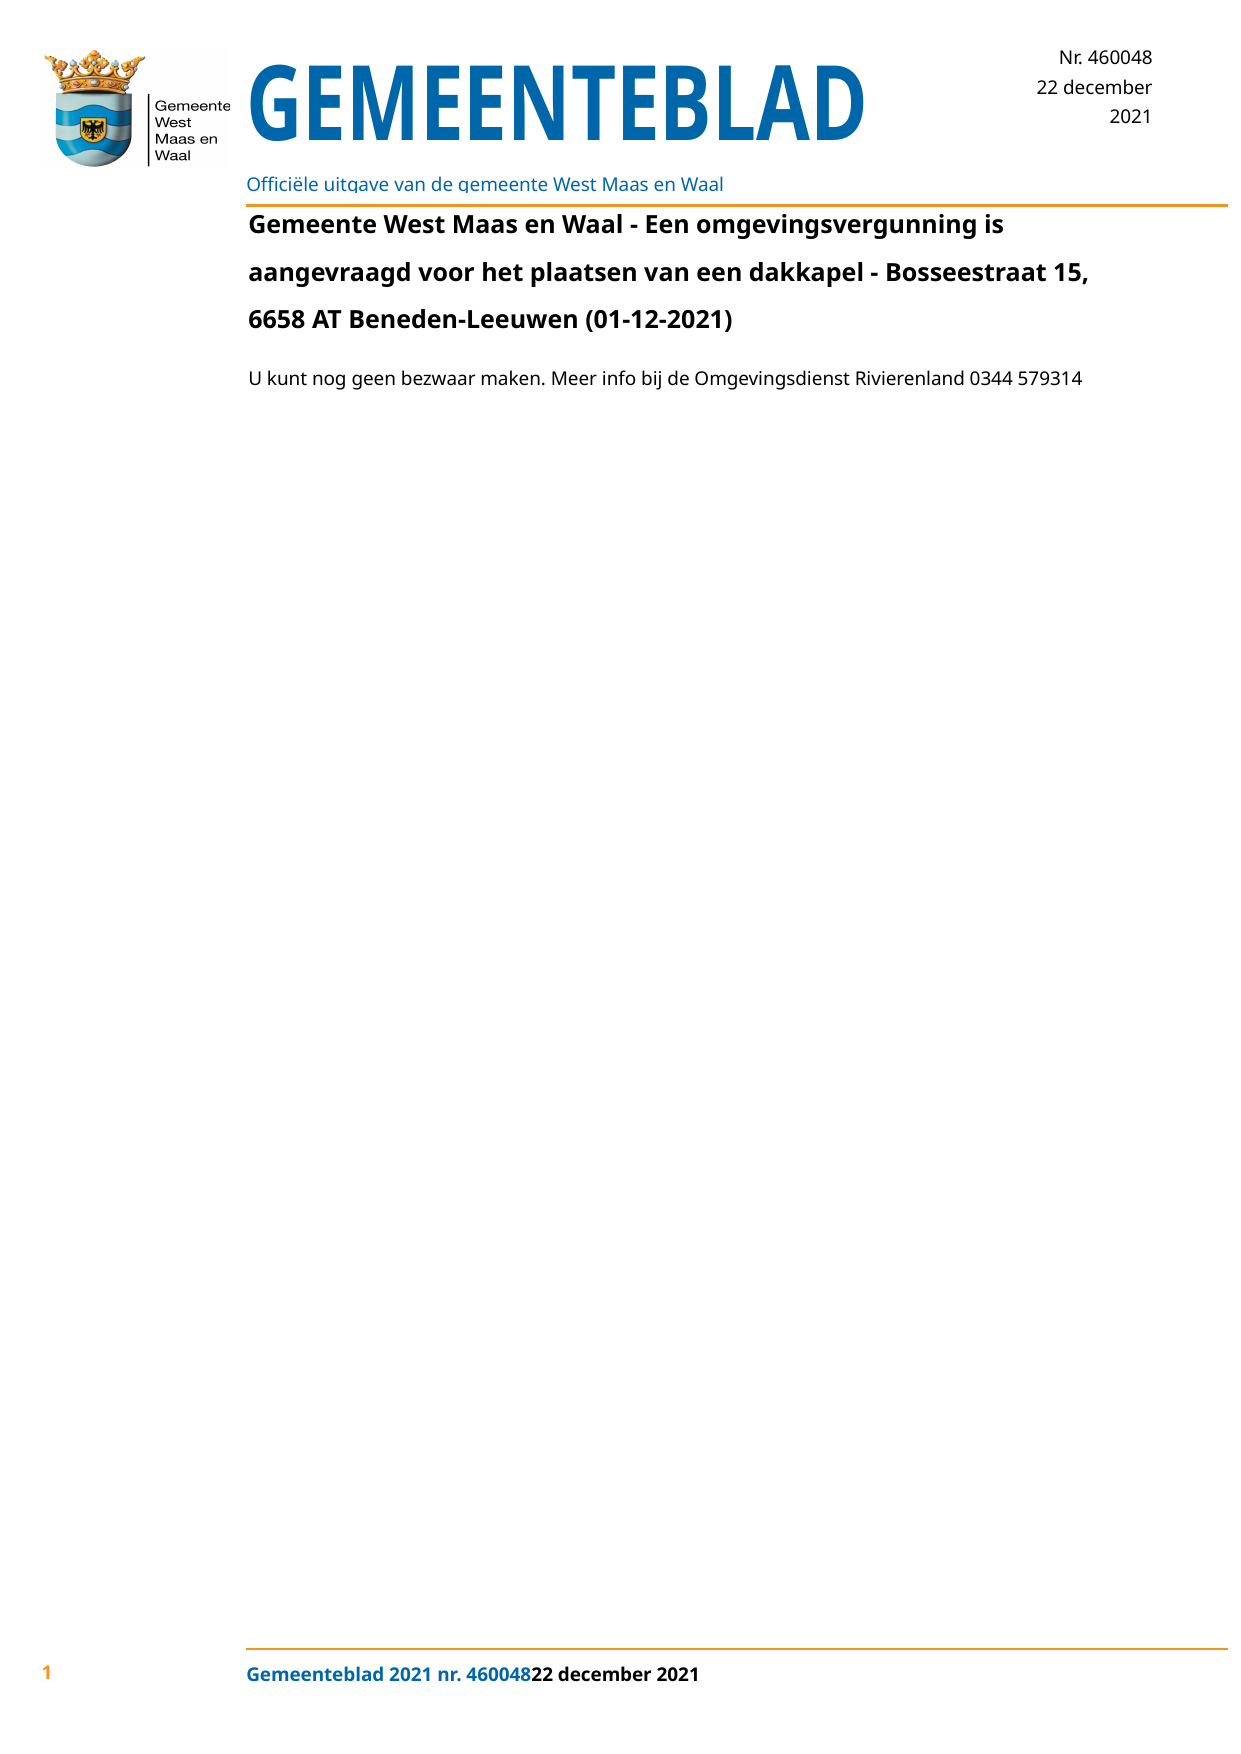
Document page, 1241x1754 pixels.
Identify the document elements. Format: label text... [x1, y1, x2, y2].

picture [41, 47, 231, 172]
text U kunt nog geen bezwaar maken. Meer info bij de Omgevingsdienst Rivierenland 0344 579314 [248, 366, 1152, 391]
text Gemeente West Maas en Waal - Een omgevingsvergunning is aangevraagd voor het plaatsen van een dakkapel - Bosseestraat 15, 6658 AT Beneden-Leeuwen (01-12-2021) [248, 207, 1152, 336]
